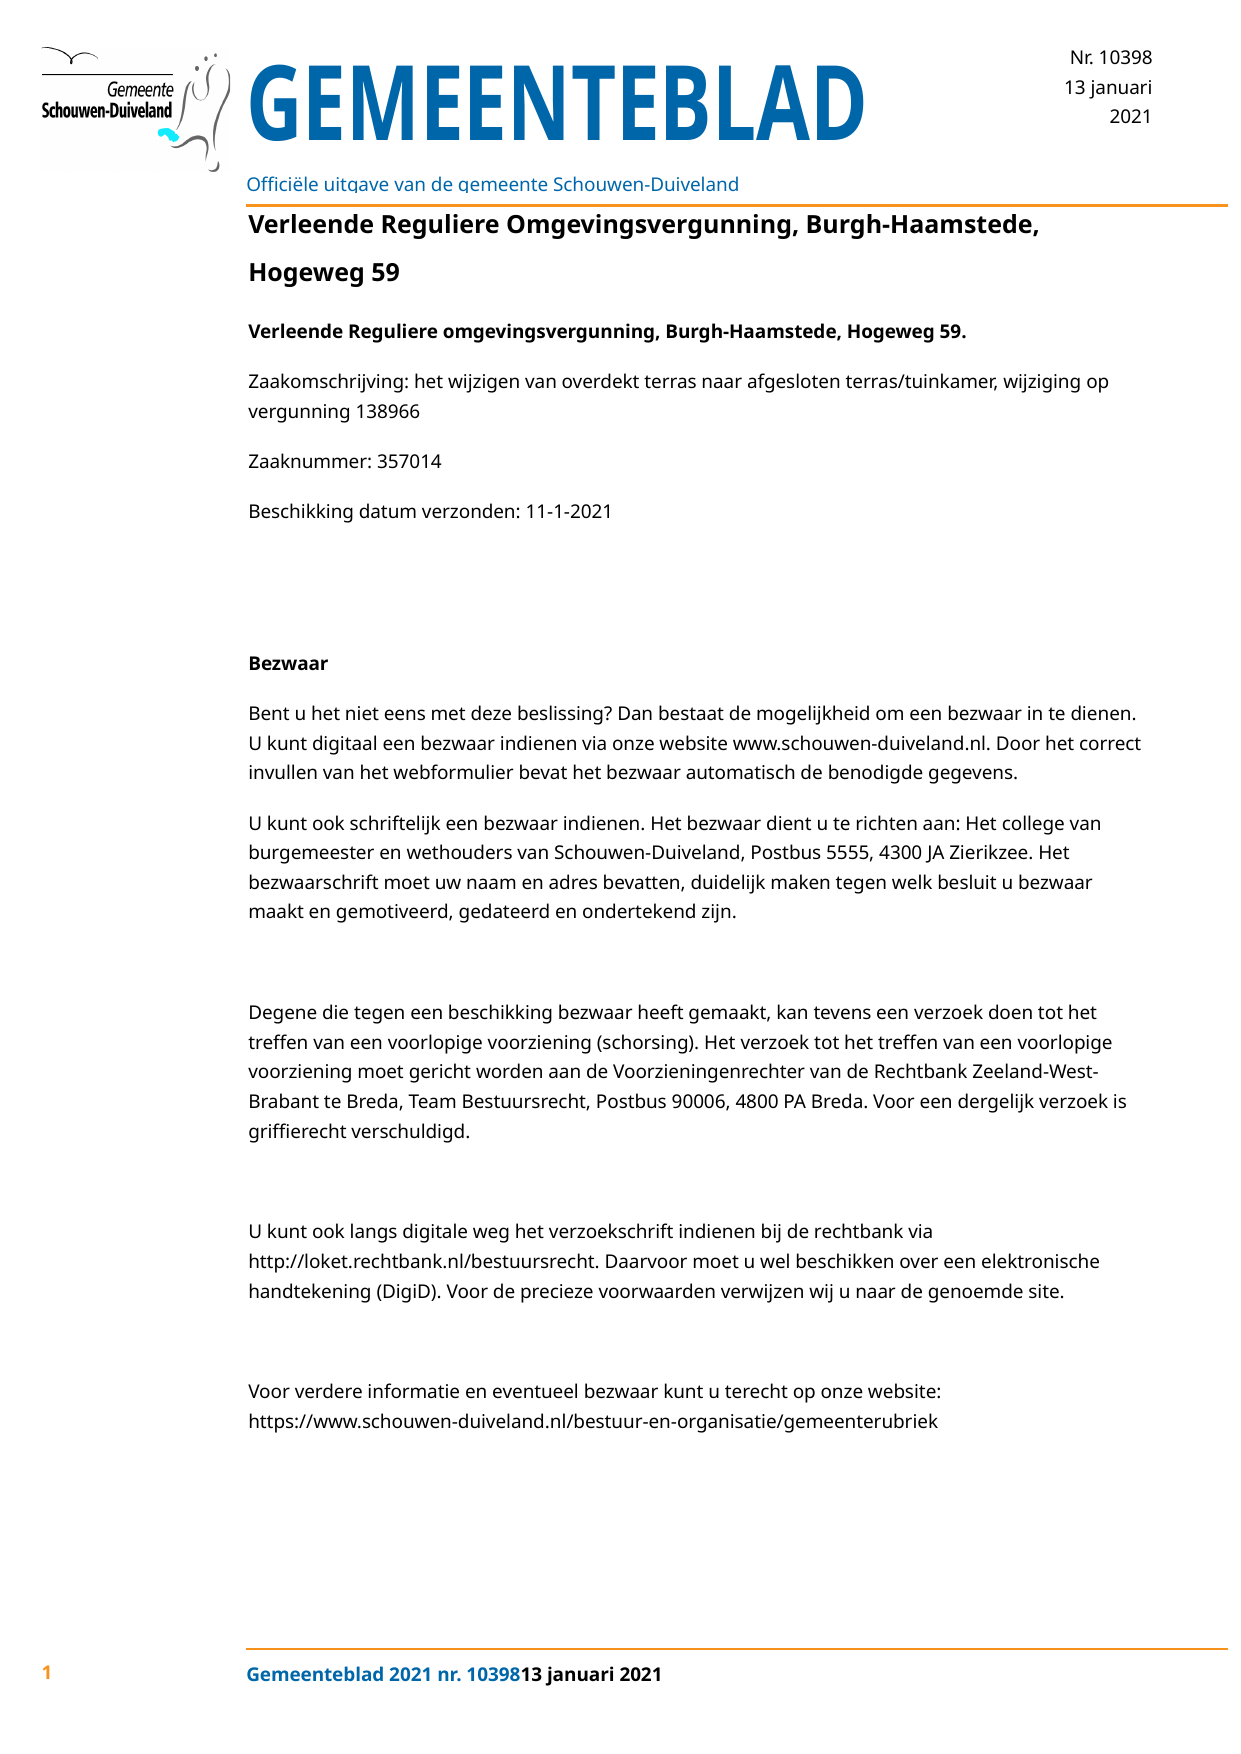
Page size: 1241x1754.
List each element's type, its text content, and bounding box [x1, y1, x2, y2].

text Degene die tegen een beschikking bezwaar heeft gemaakt, kan tevens een verzoek doen tot het treffen van een voorlopige voorziening (schorsing). Het verzoek tot het treffen van een voorlopige voorziening moet gericht worden aan de Voorzieningenrechter van de Rechtbank Zeeland-West-Brabant te Breda, Team Bestuursrecht, Postbus 90006, 4800 PA Breda. Voor een dergelijk verzoek is griffierecht verschuldigd. [248, 999, 1152, 1144]
text Zaaknummer: 357014 [248, 448, 1152, 474]
text Zaakomschrijving: het wijzigen van overdekt terras naar afgesloten terras/tuinkamer, wijziging op vergunning 138966 [248, 368, 1152, 424]
picture [41, 47, 231, 172]
text Voor verdere informatie en eventueel bezwaar kunt u terecht op onze website: https://www.schouwen-duiveland.nl/bestuur-en-organisatie/gemeenterubriek [248, 1379, 1152, 1434]
text Beschikking datum verzonden: 11-1-2021 [248, 499, 1152, 524]
text U kunt ook langs digitale weg het verzoekschrift indienen bij de rechtbank via http://loket.rechtbank.nl/bestuursrecht. Daarvoor moet u wel beschikken over een elektronische handtekening (DigiD). Voor de precieze voorwaarden verwijzen wij u naar de genoemde site. [248, 1219, 1152, 1304]
text Bezwaar [248, 650, 1152, 676]
text Bent u het niet eens met deze beslissing? Dan bestaat de mogelijkheid om een bezwaar in te dienen. U kunt digitaal een bezwaar indienen via onze website www.schouwen-duiveland.nl. Door het correct invullen van het webformulier bevat het bezwaar automatisch de benodigde gegevens. [248, 700, 1152, 785]
text Verleende Reguliere Omgevingsvergunning, Burgh-Haamstede, Hogeweg 59 [248, 207, 1152, 288]
text U kunt ook schriftelijk een bezwaar indienen. Het bezwaar dient u te richten aan: Het college van burgemeester en wethouders van Schouwen-Duiveland, Postbus 5555, 4300 JA Zierikzee. Het bezwaarschrift moet uw naam en adres bevatten, duidelijk maken tegen welk besluit u bezwaar maakt en gemotiveerd, gedateerd en ondertekend zijn. [248, 810, 1152, 924]
text Verleende Reguliere omgevingsvergunning, Burgh-Haamstede, Hogeweg 59. [248, 318, 1152, 344]
